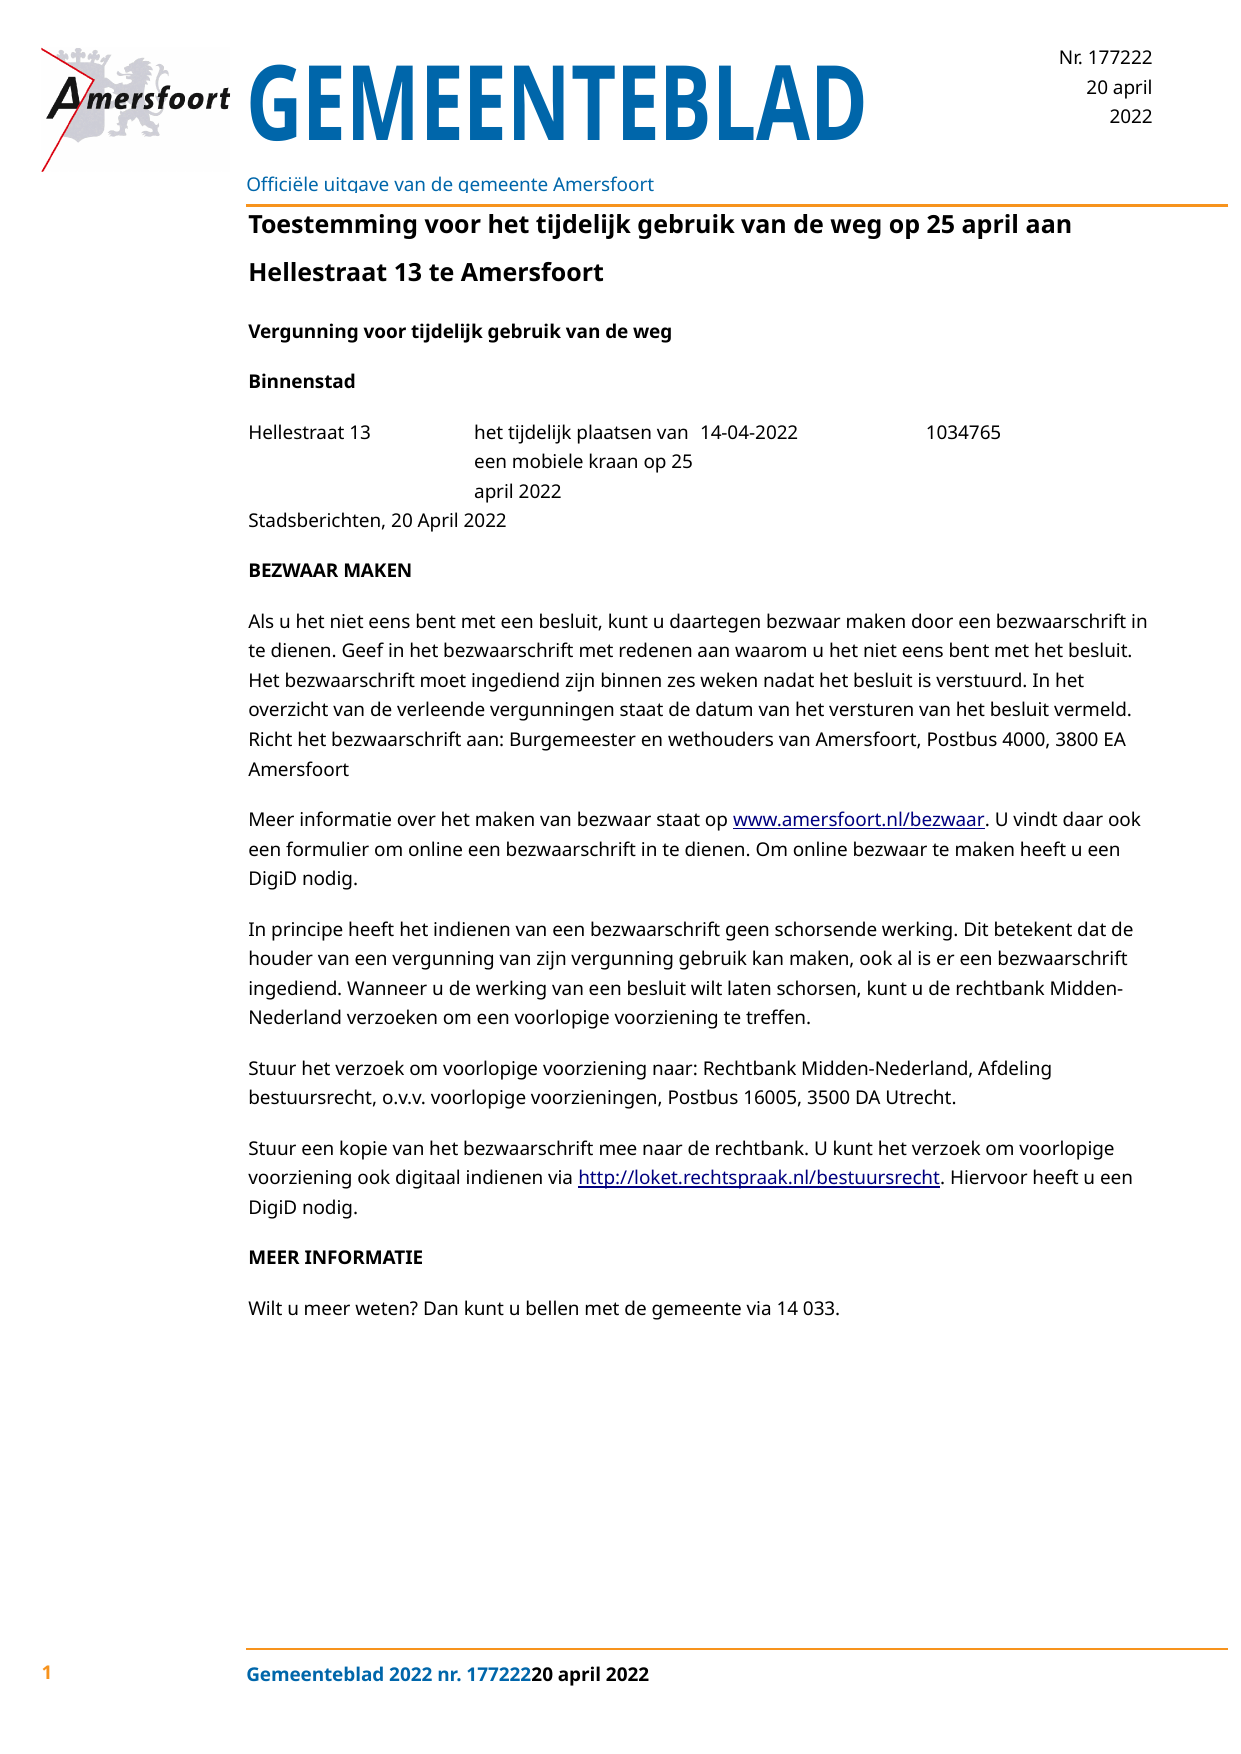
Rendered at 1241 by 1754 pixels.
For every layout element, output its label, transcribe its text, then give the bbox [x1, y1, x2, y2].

text Binnenstad [248, 368, 1152, 394]
text Meer informatie over het maken van bezwaar staat op www.amersfoort.nl/bezwaar. U vindt daar ook een formulier om online een bezwaarschrift in te dienen. Om online bezwaar te maken heeft u een DigiD nodig. [248, 806, 1152, 891]
table_header 14-04-2022 [700, 419, 926, 504]
table_header Hellestraat 13 [248, 419, 474, 504]
text BEZWAAR MAKEN [248, 557, 1152, 583]
text Wilt u meer weten? Dan kunt u bellen met de gemeente via 14 033. [248, 1295, 1152, 1321]
picture [41, 47, 231, 172]
text Vergunning voor tijdelijk gebruik van de weg [248, 318, 1152, 344]
text Als u het niet eens bent met een besluit, kunt u daartegen bezwaar maken door een bezwaarschrift in te dienen. Geef in het bezwaarschrift met redenen aan waarom u het niet eens bent met het besluit. Het bezwaarschrift moet ingediend zijn binnen zes weken nadat het besluit is verstuurd. In het overzicht van de verleende vergunningen staat de datum van het versturen van het besluit vermeld. Richt het bezwaarschrift aan: Burgemeester en wethouders van Amersfoort, Postbus 4000, 3800 EA Amersfoort [248, 608, 1152, 781]
table_header het tijdelijk plaatsen van een mobiele kraan op 25 april 2022 [474, 419, 700, 504]
text Stuur een kopie van het bezwaarschrift mee naar de rechtbank. U kunt het verzoek om voorlopige voorziening ook digitaal indienen via http://loket.rechtspraak.nl/bestuursrecht. Hiervoor heeft u een DigiD nodig. [248, 1135, 1152, 1220]
text Stadsberichten, 20 April 2022 [248, 507, 1152, 533]
text Toestemming voor het tijdelijk gebruik van de weg op 25 april aan Hellestraat 13 te Amersfoort [248, 207, 1152, 288]
text MEER INFORMATIE [248, 1244, 1152, 1270]
text Stuur het verzoek om voorlopige voorziening naar: Rechtbank Midden-Nederland, Afdeling bestuursrecht, o.v.v. voorlopige voorzieningen, Postbus 16005, 3500 DA Utrecht. [248, 1055, 1152, 1110]
text In principe heeft het indienen van een bezwaarschrift geen schorsende werking. Dit betekent dat de houder van een vergunning van zijn vergunning gebruik kan maken, ook al is er een bezwaarschrift ingediend. Wanneer u de werking van een besluit wilt laten schorsen, kunt u de rechtbank Midden-Nederland verzoeken om een voorlopige voorziening te treffen. [248, 916, 1152, 1030]
table_header 1034765 [926, 419, 1152, 504]
